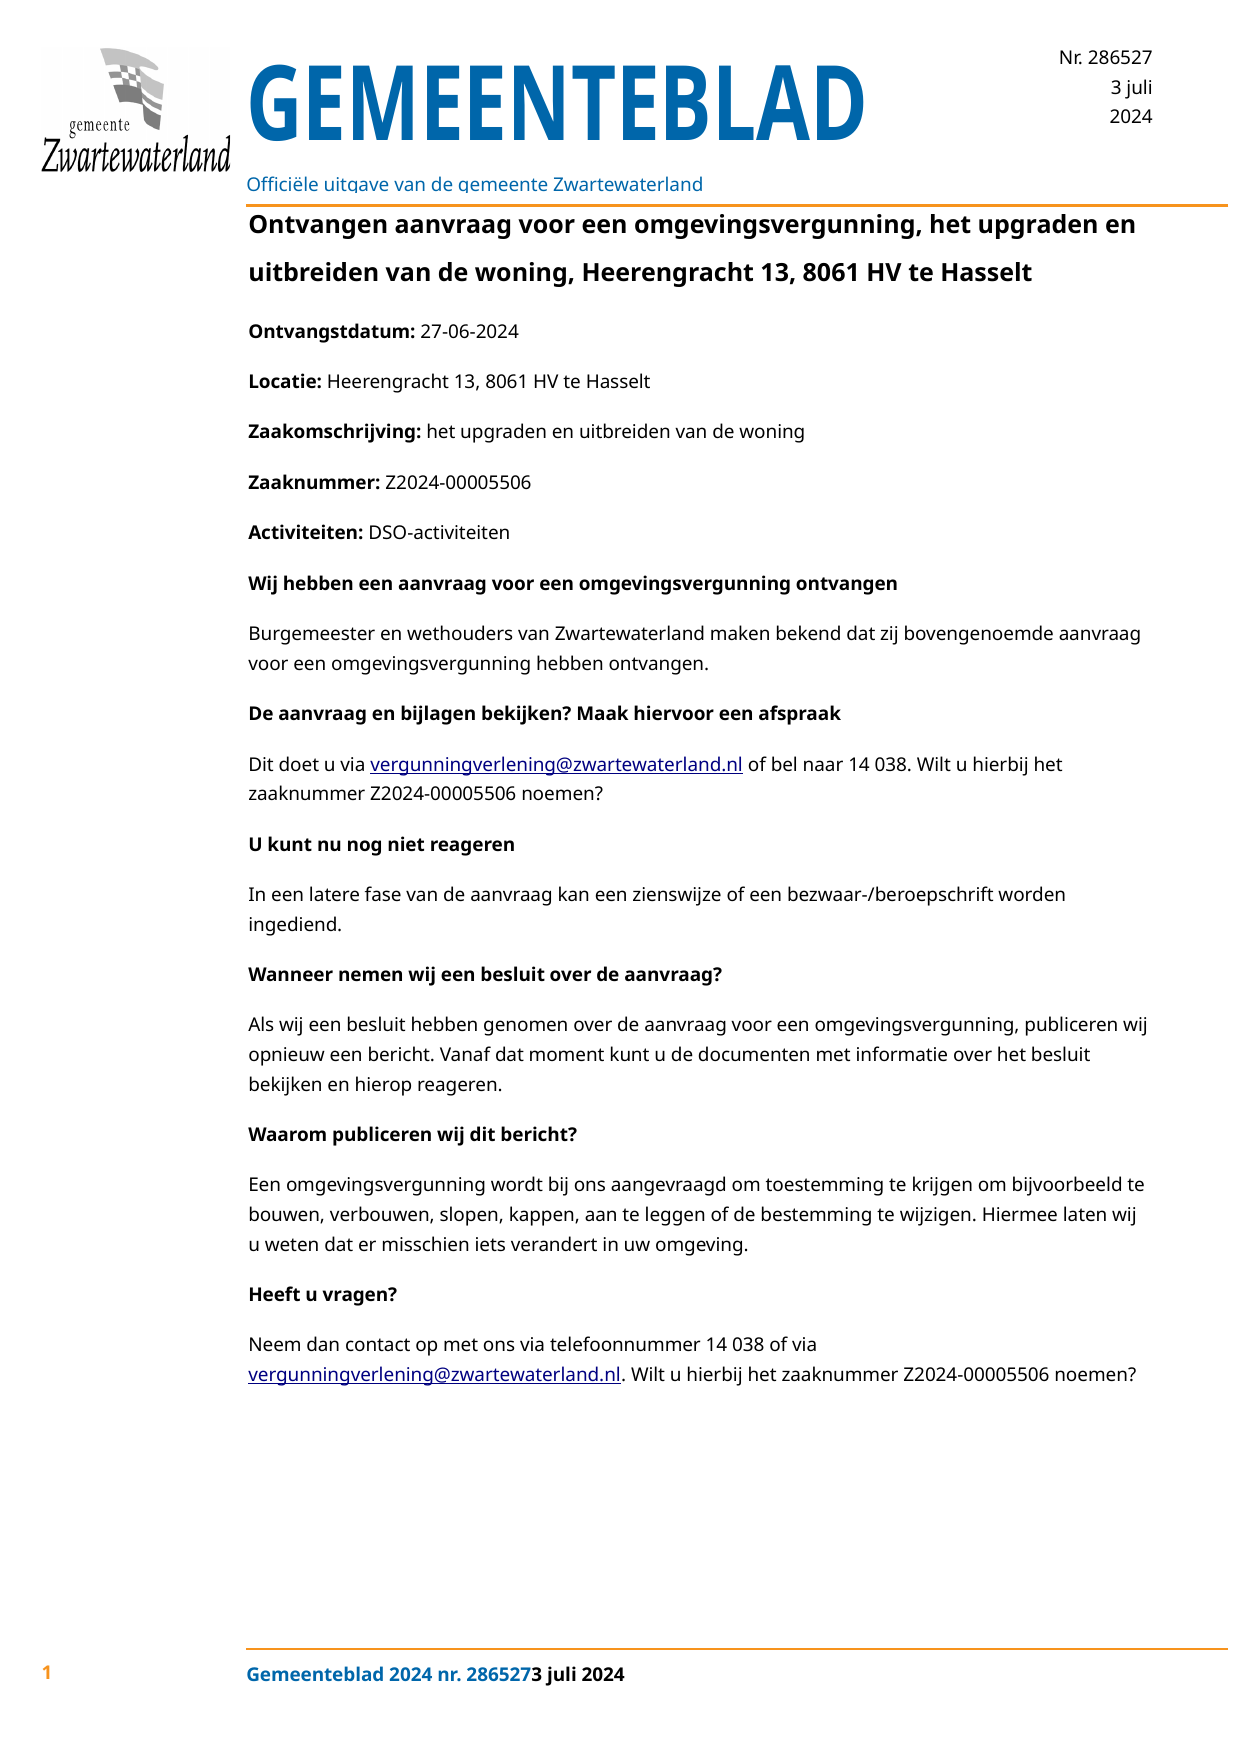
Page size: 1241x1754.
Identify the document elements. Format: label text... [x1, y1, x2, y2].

picture [41, 47, 231, 172]
text Een omgevingsvergunning wordt bij ons aangevraagd om toestemming te krijgen om bijvoorbeeld te bouwen, verbouwen, slopen, kappen, aan te leggen of de bestemming te wijzigen. Hiermee laten wij u weten dat er misschien iets verandert in uw omgeving. [248, 1172, 1152, 1257]
text Heeft u vragen? [248, 1281, 1152, 1307]
text Wij hebben een aanvraag voor een omgevingsvergunning ontvangen [248, 570, 1152, 596]
text Zaakomschrijving: het upgraden en uitbreiden van de woning [248, 419, 1152, 444]
text Burgemeester en wethouders van Zwartewaterland maken bekend dat zij bovengenoemde aanvraag voor een omgevingsvergunning hebben ontvangen. [248, 620, 1152, 676]
text In een latere fase van de aanvraag kan een zienswijze of een bezwaar-/beroepschrift worden ingediend. [248, 881, 1152, 937]
text Zaaknummer: Z2024-00005506 [248, 469, 1152, 495]
text De aanvraag en bijlagen bekijken? Maak hiervoor een afspraak [248, 700, 1152, 726]
text U kunt nu nog niet reageren [248, 831, 1152, 857]
text Locatie: Heerengracht 13, 8061 HV te Hasselt [248, 368, 1152, 394]
text Activiteiten: DSO-activiteiten [248, 519, 1152, 545]
text Dit doet u via vergunningverlening@zwartewaterland.nl of bel naar 14 038. Wilt u hierbij het zaaknummer Z2024-00005506 noemen? [248, 751, 1152, 806]
text Ontvangen aanvraag voor een omgevingsvergunning, het upgraden en uitbreiden van de woning, Heerengracht 13, 8061 HV te Hasselt [248, 207, 1152, 288]
text Als wij een besluit hebben genomen over de aanvraag voor een omgevingsvergunning, publiceren wij opnieuw een bericht. Vanaf dat moment kunt u de documenten met informatie over het besluit bekijken en hierop reageren. [248, 1012, 1152, 1097]
text Neem dan contact op met ons via telefoonnummer 14 038 of via vergunningverlening@zwartewaterland.nl. Wilt u hierbij het zaaknummer Z2024-00005506 noemen? [248, 1332, 1152, 1387]
text Wanneer nemen wij een besluit over de aanvraag? [248, 961, 1152, 987]
text Waarom publiceren wij dit bericht? [248, 1121, 1152, 1147]
text Ontvangstdatum: 27-06-2024 [248, 318, 1152, 344]
